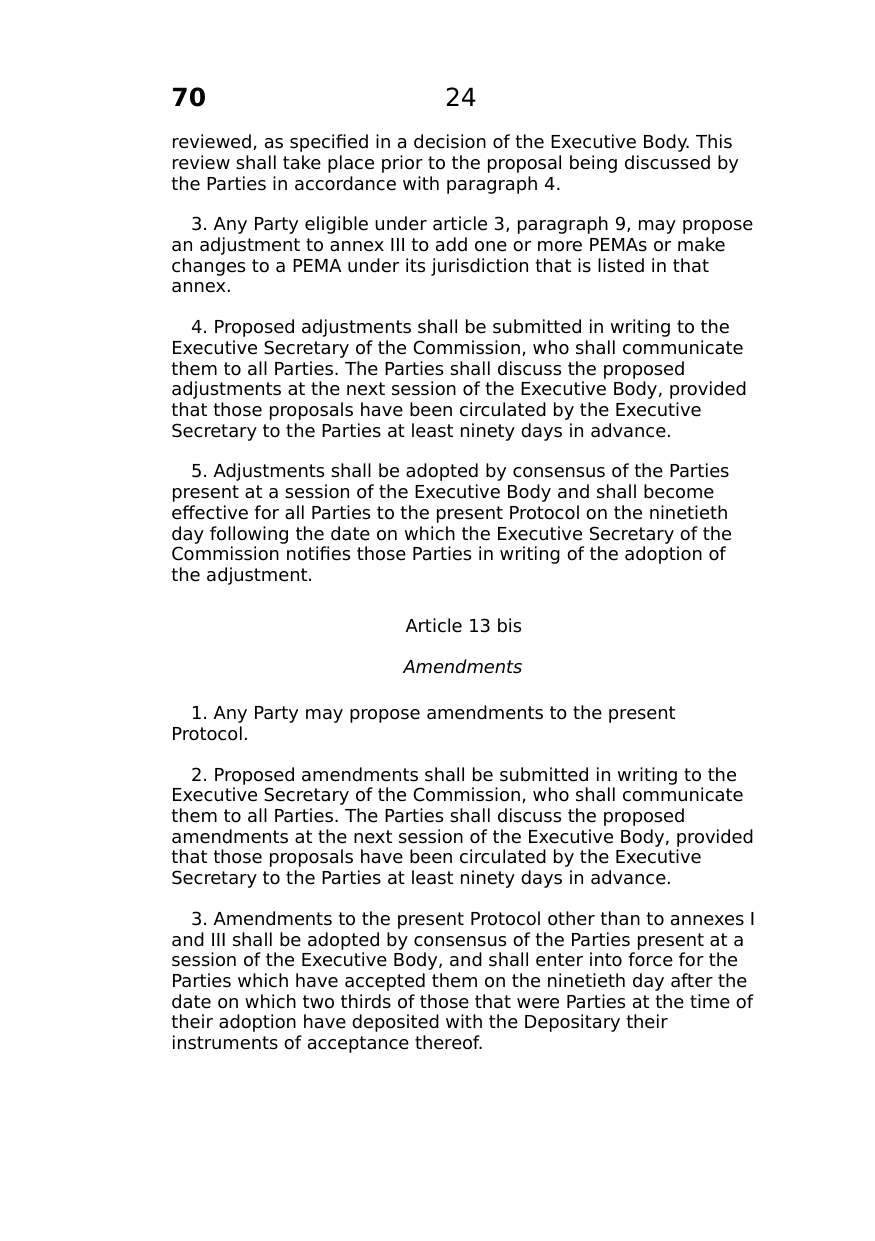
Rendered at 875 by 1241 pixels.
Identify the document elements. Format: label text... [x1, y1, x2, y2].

subtitle Article 13 bis Amendments [171, 616, 756, 678]
text 4. Proposed adjustments shall be submitted in writing to the Executive Secretary of the Commission, who shall communicate them to all Parties. The Parties shall discuss the proposed adjustments at the next session of the Executive Body, provided that those proposals have been circulated by the Executive Secretary to the Parties at least ninety days in advance. [171, 317, 756, 441]
text 5. Adjustments shall be adopted by consensus of the Parties present at a session of the Executive Body and shall become effective for all Parties to the present Protocol on the ninetieth day following the date on which the Executive Secretary of the Commission notifies those Parties in writing of the adoption of the adjustment. [171, 461, 756, 586]
text 3. Amendments to the present Protocol other than to annexes I and III shall be adopted by consensus of the Parties present at a session of the Executive Body, and shall enter into force for the Parties which have accepted them on the ninetieth day after the date on which two thirds of those that were Parties at the time of their adoption have deposited with the Depositary their instruments of acceptance thereof. [171, 909, 756, 1054]
text 1. Any Party may propose amendments to the present Protocol. [171, 703, 756, 744]
text 3. Any Party eligible under article 3, paragraph 9, may propose an adjustment to annex III to add one or more PEMAs or make changes to a PEMA under its jurisdiction that is listed in that annex. [171, 214, 756, 297]
text 2. Proposed amendments shall be submitted in writing to the Executive Secretary of the Commission, who shall communicate them to all Parties. The Parties shall discuss the proposed amendments at the next session of the Executive Body, provided that those proposals have been circulated by the Executive Secretary to the Parties at least ninety days in advance. [171, 764, 756, 889]
text reviewed, as specified in a decision of the Executive Body. This review shall take place prior to the proposal being discussed by the Parties in accordance with paragraph 4. [171, 132, 756, 194]
